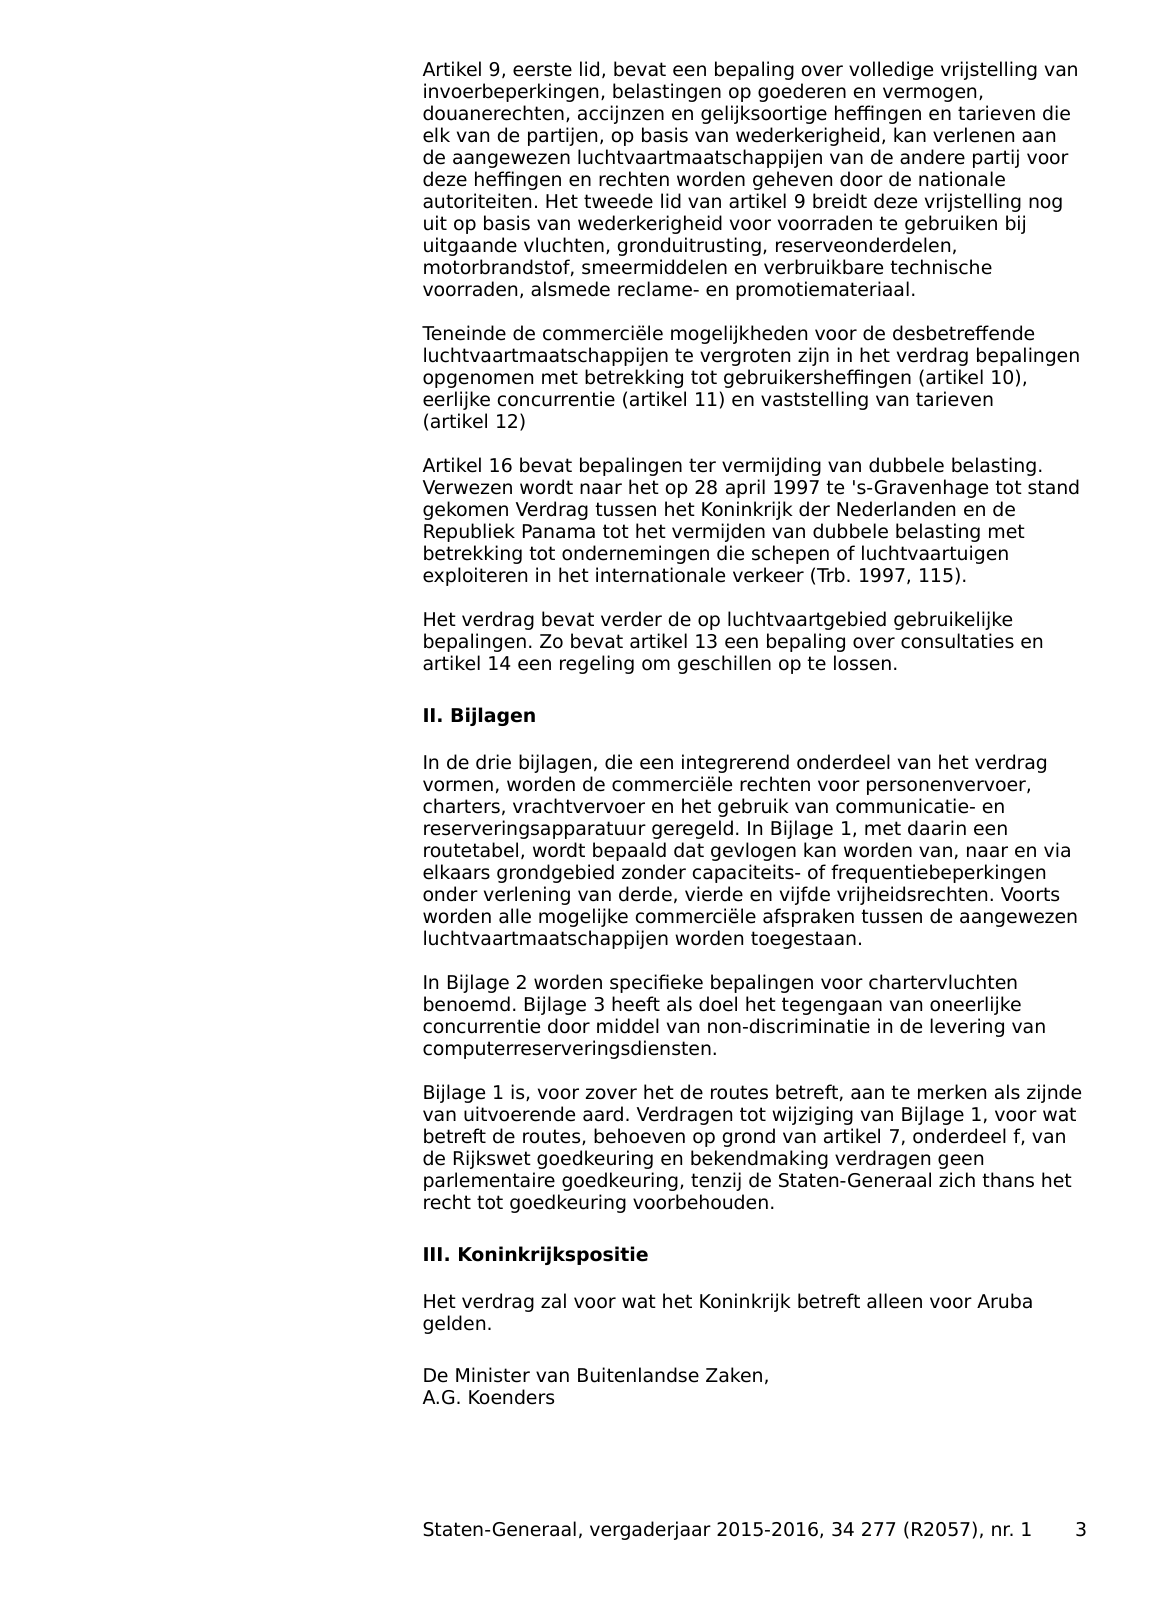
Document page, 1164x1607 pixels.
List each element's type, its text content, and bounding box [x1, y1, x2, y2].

text Artikel 16 bevat bepalingen ter vermijding van dubbele belasting. Verwezen wordt naar het op 28 april 1997 te 's-Gravenhage tot stand gekomen Verdrag tussen het Koninkrijk der Nederlanden en de Republiek Panama tot het vermijden van dubbele belasting met betrekking tot ondernemingen die schepen of luchtvaartuigen exploiteren in het internationale verkeer (Trb. 1997, 115). [422, 455, 1087, 587]
subtitle II. Bijlagen [422, 705, 1087, 727]
text In Bijlage 2 worden specifieke bepalingen voor chartervluchten benoemd. Bijlage 3 heeft als doel het tegengaan van oneerlijke concurrentie door middel van non-discriminatie in de levering van computerreserveringsdiensten. [422, 972, 1087, 1060]
text In de drie bijlagen, die een integrerend onderdeel van het verdrag vormen, worden de commerciële rechten voor personenvervoer, charters, vrachtvervoer en het gebruik van communicatie- en reserveringsapparatuur geregeld. In Bijlage 1, met daarin een routetabel, wordt bepaald dat gevlogen kan worden van, naar en via elkaars grondgebied zonder capaciteits- of frequentiebeperkingen onder verlening van derde, vierde en vijfde vrijheidsrechten. Voorts worden alle mogelijke commerciële afspraken tussen de aangewezen luchtvaartmaatschappijen worden toegestaan. [422, 752, 1087, 950]
text Teneinde de commerciële mogelijkheden voor de desbetreffende luchtvaartmaatschappijen te vergroten zijn in het verdrag bepalingen opgenomen met betrekking tot gebruikersheffingen (artikel 10), eerlijke concurrentie (artikel 11) en vaststelling van tarieven (artikel 12) [422, 323, 1087, 433]
text Bijlage 1 is, voor zover het de routes betreft, aan te merken als zijnde van uitvoerende aard. Verdragen tot wijziging van Bijlage 1, voor wat betreft de routes, behoeven op grond van artikel 7, onderdeel f, van de Rijkswet goedkeuring en bekendmaking verdragen geen parlementaire goedkeuring, tenzij de Staten-Generaal zich thans het recht tot goedkeuring voorbehouden. [422, 1082, 1087, 1214]
subtitle III. Koninkrijkspositie [422, 1244, 1087, 1266]
text Artikel 9, eerste lid, bevat een bepaling over volledige vrijstelling van invoerbeperkingen, belastingen op goederen en vermogen, douanerechten, accijnzen en gelijksoortige heffingen en tarieven die elk van de partijen, op basis van wederkerigheid, kan verlenen aan de aangewezen luchtvaartmaatschappijen van de andere partij voor deze heffingen en rechten worden geheven door de nationale autoriteiten. Het tweede lid van artikel 9 breidt deze vrijstelling nog uit op basis van wederkerigheid voor voorraden te gebruiken bij uitgaande vluchten, gronduitrusting, reserveonderdelen, motorbrandstof, smeermiddelen en verbruikbare technische voorraden, alsmede reclame- en promotiemateriaal. [422, 59, 1087, 301]
text Het verdrag bevat verder de op luchtvaartgebied gebruikelijke bepalingen. Zo bevat artikel 13 een bepaling over consultaties en artikel 14 een regeling om geschillen op te lossen. [422, 609, 1087, 675]
text De Minister van Buitenlandse Zaken, A.G. Koenders [422, 1365, 1087, 1409]
text Het verdrag zal voor wat het Koninkrijk betreft alleen voor Aruba gelden. [422, 1291, 1087, 1335]
